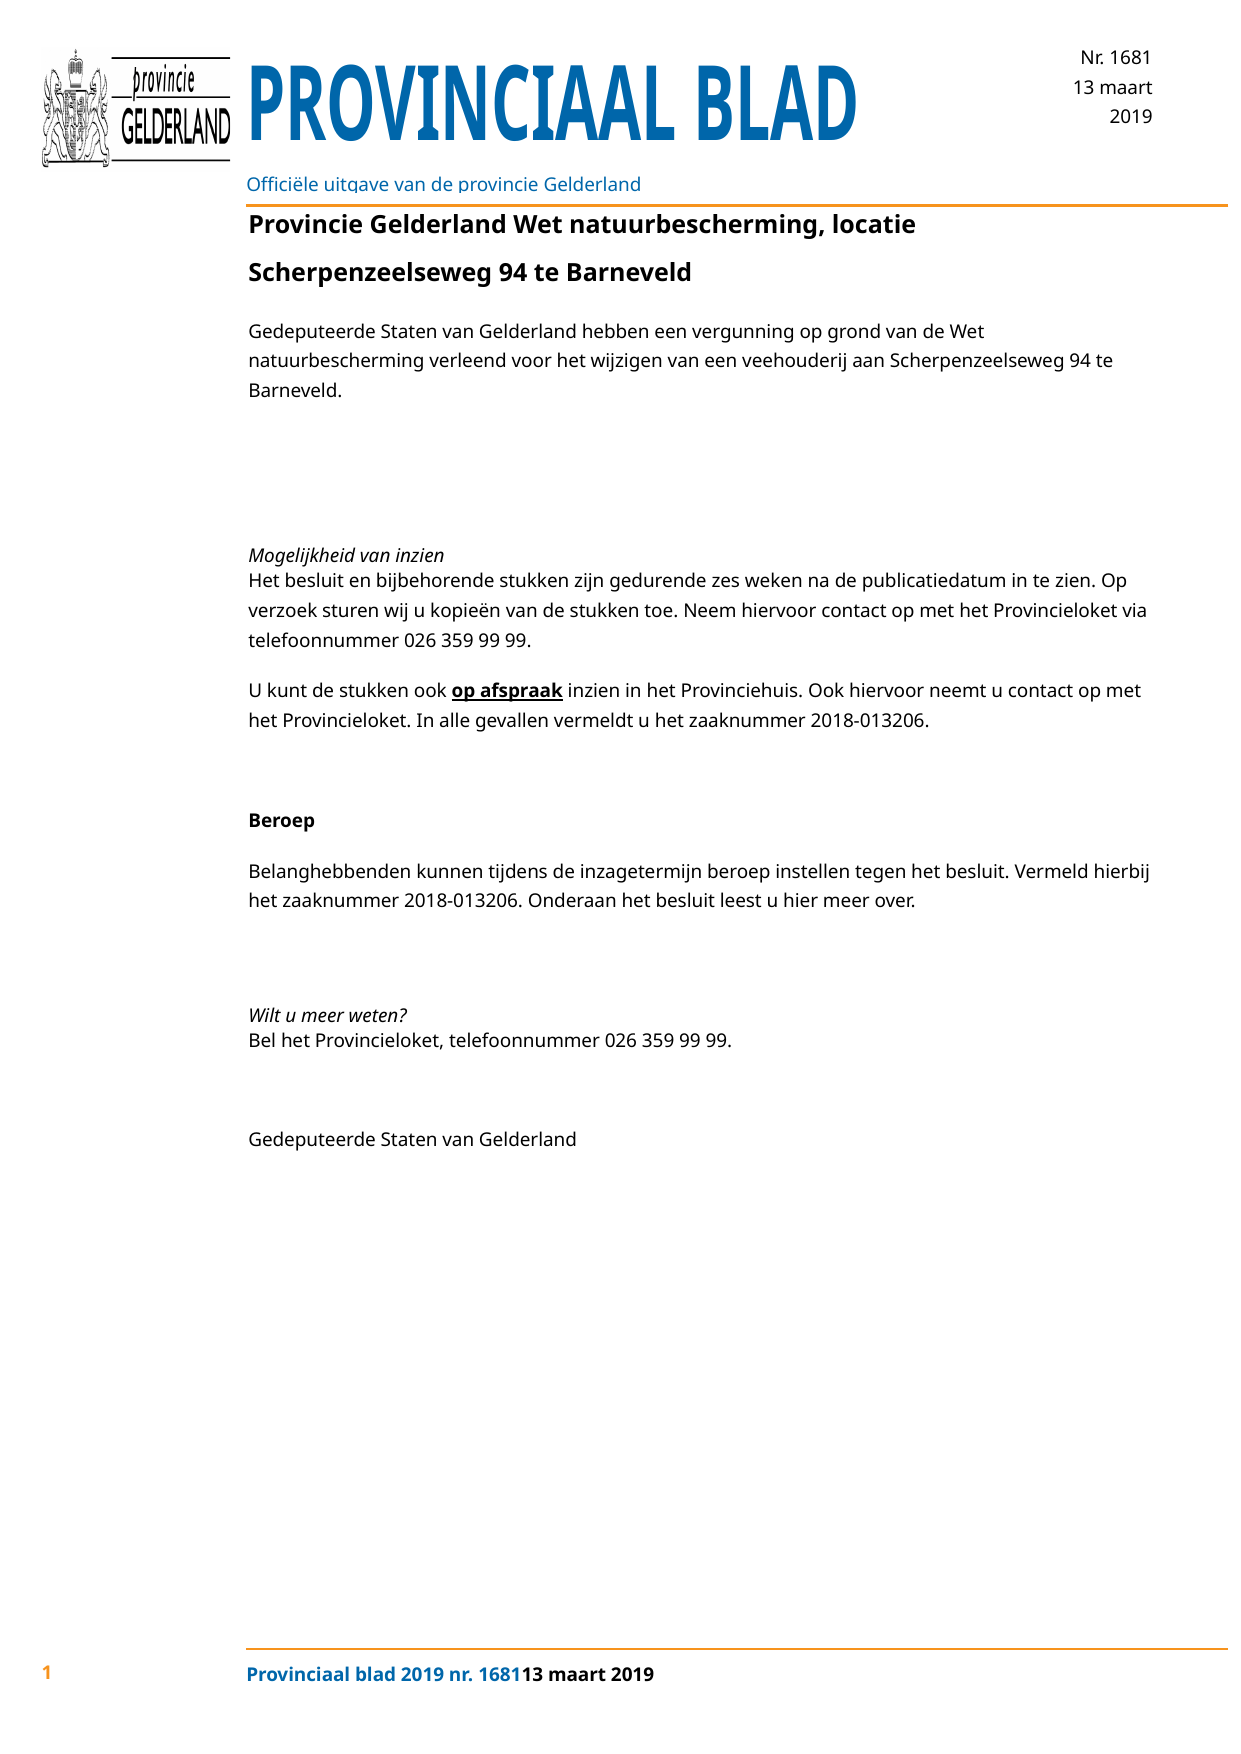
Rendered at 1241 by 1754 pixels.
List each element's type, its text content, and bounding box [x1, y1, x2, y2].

text Het besluit en bijbehorende stukken zijn gedurende zes weken na de publicatiedatum in te zien. Op verzoek sturen wij u kopieën van de stukken toe. Neem hiervoor contact op met het Provincieloket via telefoonnummer 026 359 99 99. [248, 568, 1152, 652]
text Beroep [248, 808, 1152, 833]
text Bel het Provincieloket, telefoonnummer 026 359 99 99. [248, 1028, 1152, 1053]
text Provincie Gelderland Wet natuurbescherming, locatie Scherpenzeelseweg 94 te Barneveld [248, 207, 1152, 288]
text Gedeputeerde Staten van Gelderland hebben een vergunning op grond van de Wet natuurbescherming verleend voor het wijzigen van een veehouderij aan Scherpenzeelseweg 94 te Barneveld. [248, 318, 1152, 403]
text Belanghebbenden kunnen tijdens de inzagetermijn beroep instellen tegen het besluit. Vermeld hierbij het zaaknummer 2018-013206. Onderaan het besluit leest u hier meer over. [248, 858, 1152, 913]
text Wilt u meer weten? [248, 1002, 1152, 1028]
text Mogelijkheid van inzien [248, 542, 1152, 568]
text Gedeputeerde Staten van Gelderland [248, 1126, 1152, 1152]
picture [41, 47, 231, 172]
text U kunt de stukken ook op afspraak inzien in het Provinciehuis. Ook hiervoor neemt u contact op met het Provincieloket. In alle gevallen vermeldt u het zaaknummer 2018-013206. [248, 677, 1152, 732]
